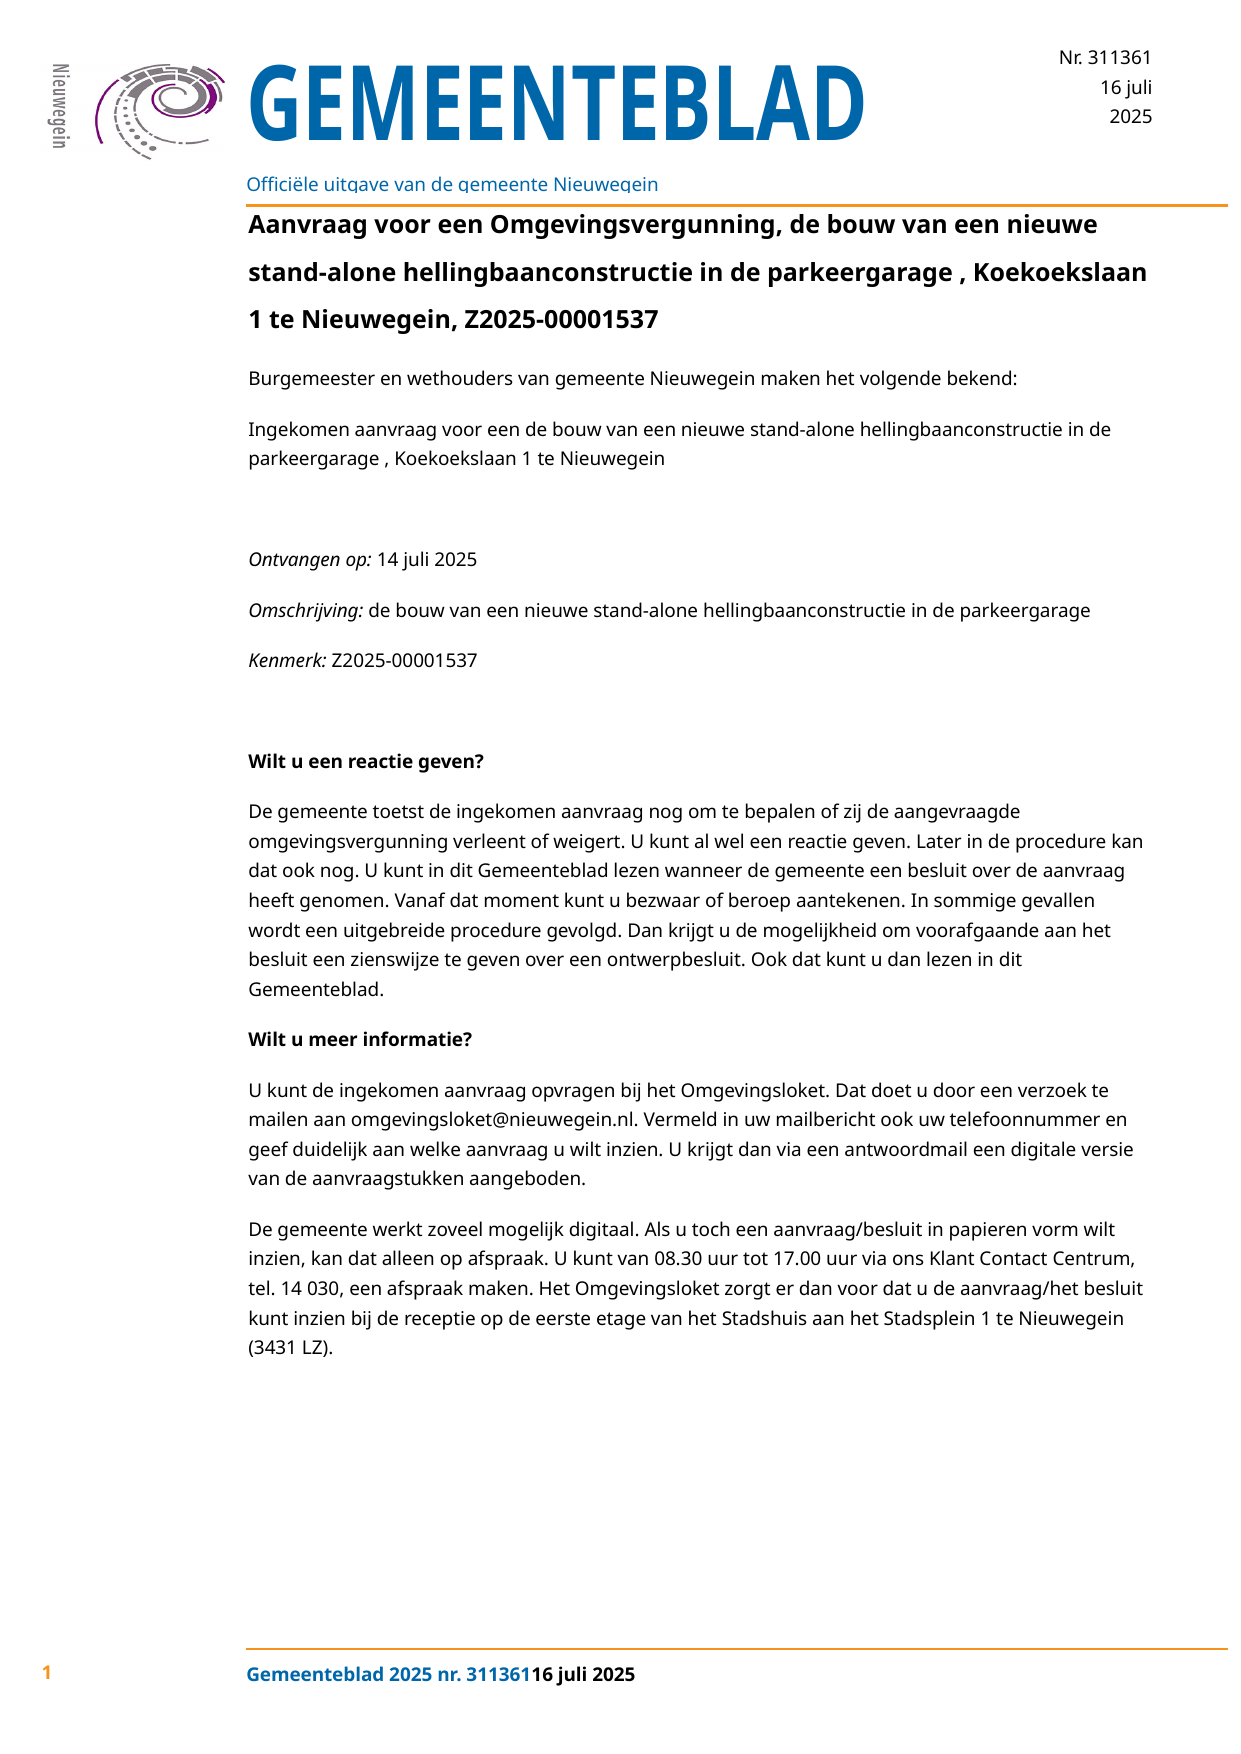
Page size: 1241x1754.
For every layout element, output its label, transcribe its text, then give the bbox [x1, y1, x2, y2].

text Ontvangen op: 14 juli 2025 [248, 546, 1152, 572]
text Wilt u een reactie geven? [248, 748, 1152, 774]
text De gemeente toetst de ingekomen aanvraag nog om te bepalen of zij de aangevraagde omgevingsvergunning verleent of weigert. U kunt al wel een reactie geven. Later in de procedure kan dat ook nog. U kunt in dit Gemeenteblad lezen wanneer de gemeente een besluit over de aanvraag heeft genomen. Vanaf dat moment kunt u bezwaar of beroep aantekenen. In sommige gevallen wordt een uitgebreide procedure gevolgd. Dan krijgt u de mogelijkheid om voorafgaande aan het besluit een zienswijze te geven over een ontwerpbesluit. Ook dat kunt u dan lezen in dit Gemeenteblad. [248, 798, 1152, 1002]
picture [41, 47, 231, 172]
text Aanvraag voor een Omgevingsvergunning, de bouw van een nieuwe stand-alone hellingbaanconstructie in de parkeergarage , Koekoekslaan 1 te Nieuwegein, Z2025-00001537 [248, 207, 1152, 336]
text De gemeente werkt zoveel mogelijk digitaal. Als u toch een aanvraag/besluit in papieren vorm wilt inzien, kan dat alleen op afspraak. U kunt van 08.30 uur tot 17.00 uur via ons Klant Contact Centrum, tel. 14 030, een afspraak maken. Het Omgevingsloket zorgt er dan voor dat u de aanvraag/het besluit kunt inzien bij de receptie op de eerste etage van het Stadshuis aan het Stadsplein 1 te Nieuwegein (3431 LZ). [248, 1216, 1152, 1360]
text U kunt de ingekomen aanvraag opvragen bij het Omgevingsloket. Dat doet u door een verzoek te mailen aan omgevingsloket@nieuwegein.nl. Vermeld in uw mailbericht ook uw telefoonnummer en geef duidelijk aan welke aanvraag u wilt inzien. U krijgt dan via een antwoordmail een digitale versie van de aanvraagstukken aangeboden. [248, 1077, 1152, 1191]
text Wilt u meer informatie? [248, 1026, 1152, 1052]
text Omschrijving: de bouw van een nieuwe stand-alone hellingbaanconstructie in de parkeergarage [248, 597, 1152, 622]
text Kenmerk: Z2025-00001537 [248, 647, 1152, 673]
text Burgemeester en wethouders van gemeente Nieuwegein maken het volgende bekend: [248, 366, 1152, 391]
text Ingekomen aanvraag voor een de bouw van een nieuwe stand-alone hellingbaanconstructie in de parkeergarage , Koekoekslaan 1 te Nieuwegein [248, 416, 1152, 471]
